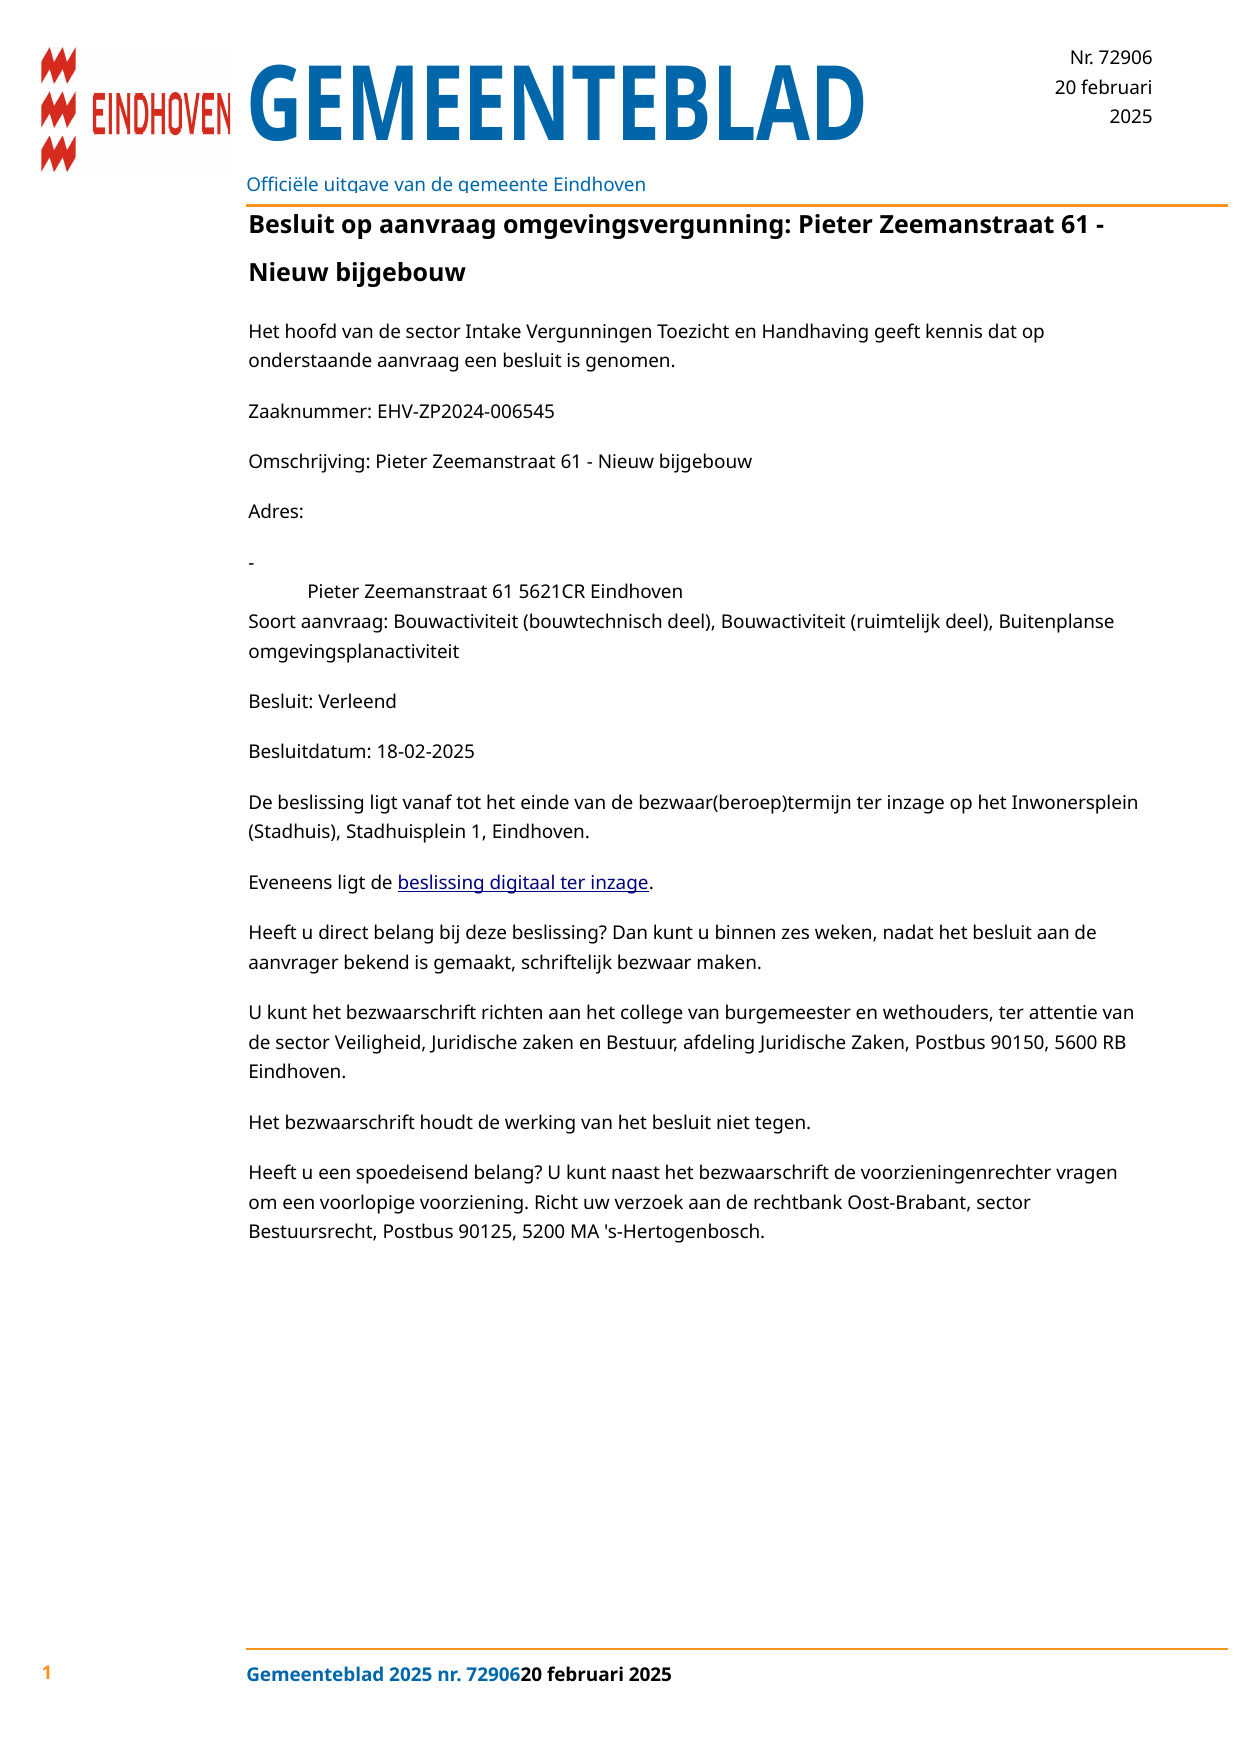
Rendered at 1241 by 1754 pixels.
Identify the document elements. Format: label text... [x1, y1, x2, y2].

text Heeft u direct belang bij deze beslissing? Dan kunt u binnen zes weken, nadat het besluit aan de aanvrager bekend is gemaakt, schriftelijk bezwaar maken. [248, 919, 1152, 975]
text U kunt het bezwaarschrift richten aan het college van burgemeester en wethouders, ter attentie van de sector Veiligheid, Juridische zaken en Bestuur, afdeling Juridische Zaken, Postbus 90150, 5600 RB Eindhoven. [248, 999, 1152, 1084]
text Zaaknummer: EHV-ZP2024-006545 [248, 398, 1152, 424]
text Besluitdatum: 18-02-2025 [248, 739, 1152, 764]
text Eveneens ligt de beslissing digitaal ter inzage. [248, 869, 1152, 895]
text Heeft u een spoedeisend belang? U kunt naast het bezwaarschrift de voorzieningenrechter vragen om een voorlopige voorziening. Richt uw verzoek aan de rechtbank Oost-Brabant, sector Bestuursrecht, Postbus 90125, 5200 MA 's-Hertogenbosch. [248, 1159, 1152, 1244]
text Adres: [248, 499, 1152, 524]
text Omschrijving: Pieter Zeemanstraat 61 - Nieuw bijgebouw [248, 448, 1152, 474]
picture [41, 47, 231, 172]
text Het hoofd van de sector Intake Vergunningen Toezicht en Handhaving geeft kennis dat op onderstaande aanvraag een besluit is genomen. [248, 318, 1152, 373]
list Pieter Zeemanstraat 61 5621CR Eindhoven [248, 579, 1152, 604]
text Besluit: Verleend [248, 688, 1152, 714]
text Soort aanvraag: Bouwactiviteit (bouwtechnisch deel), Bouwactiviteit (ruimtelijk deel), Buitenplanse omgevingsplanactiviteit [248, 608, 1152, 664]
text Het bezwaarschrift houdt de werking van het besluit niet tegen. [248, 1109, 1152, 1135]
text De beslissing ligt vanaf tot het einde van de bezwaar(beroep)termijn ter inzage op het Inwonersplein (Stadhuis), Stadhuisplein 1, Eindhoven. [248, 789, 1152, 844]
text Besluit op aanvraag omgevingsvergunning: Pieter Zeemanstraat 61 - Nieuw bijgebouw [248, 207, 1152, 288]
